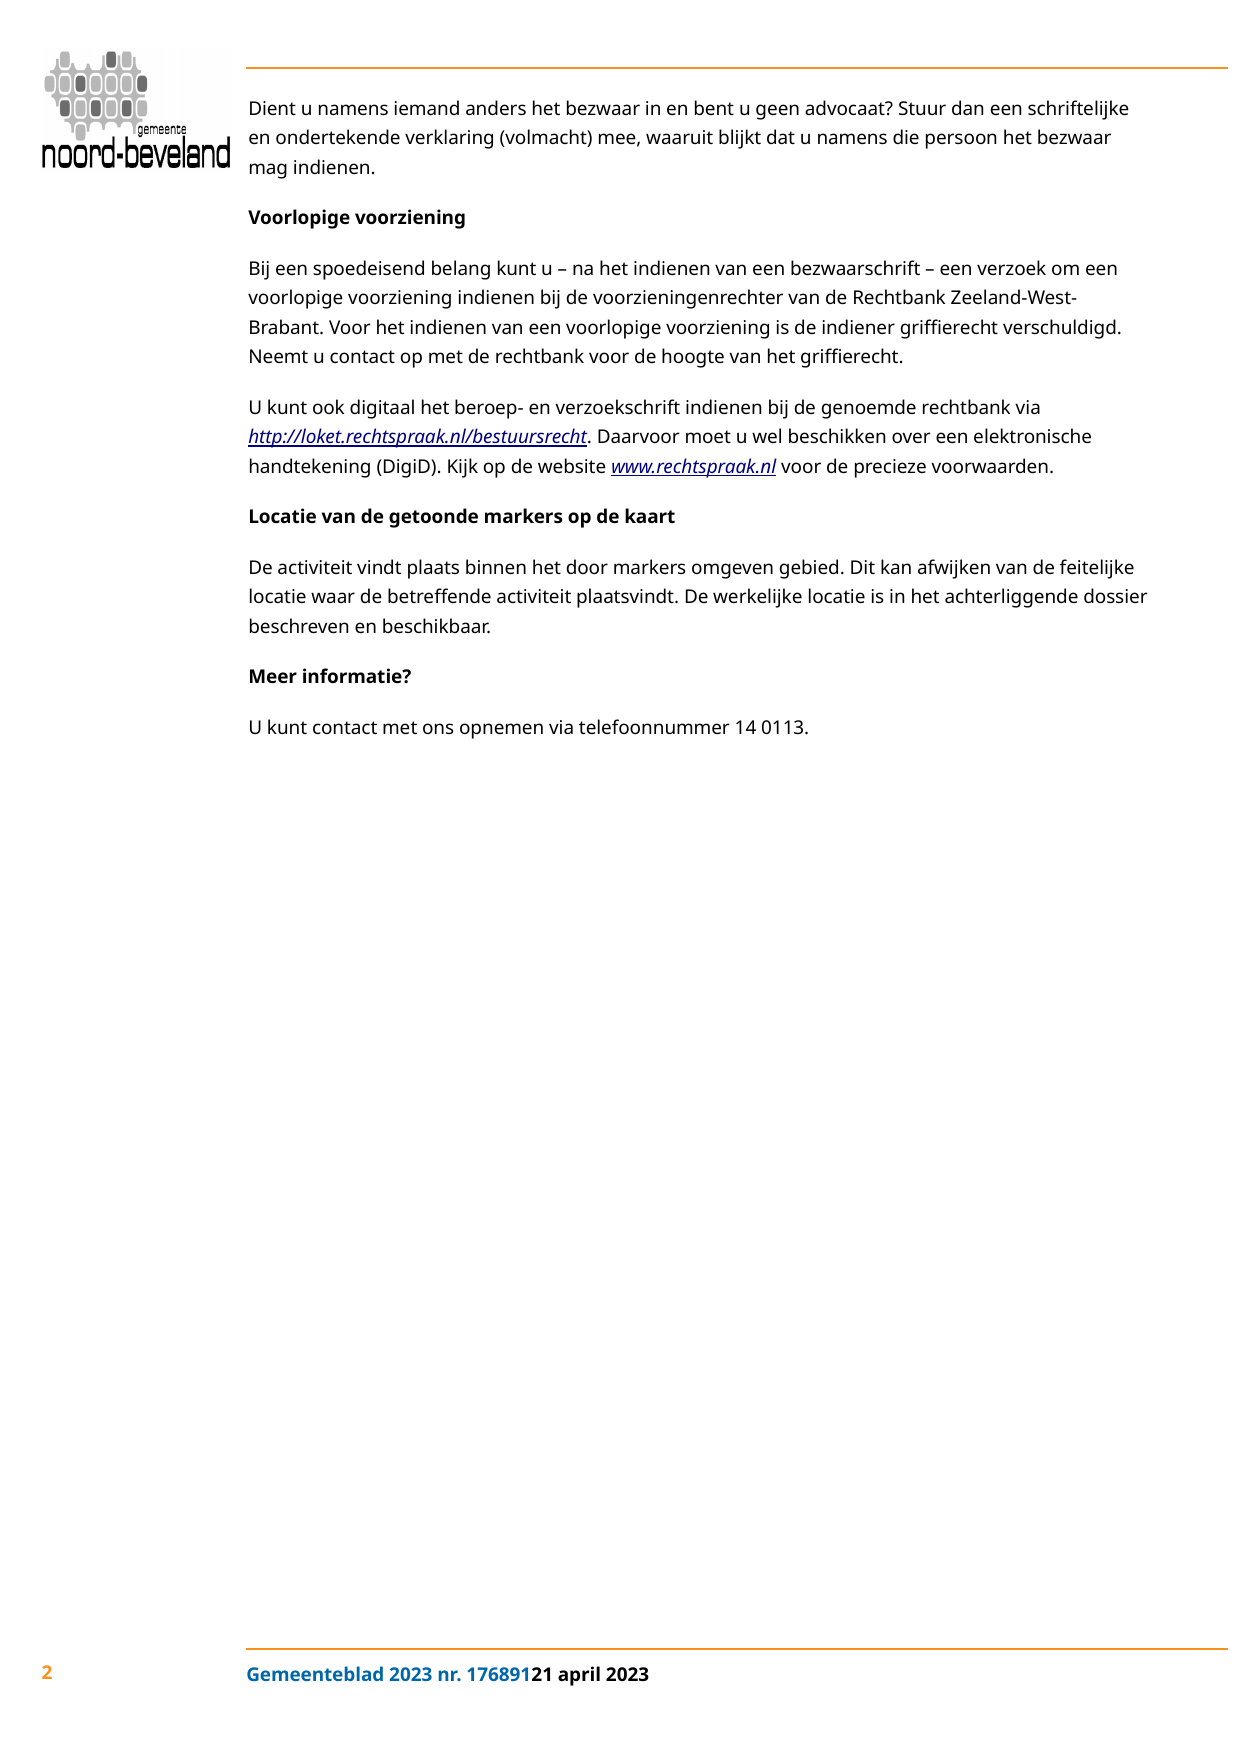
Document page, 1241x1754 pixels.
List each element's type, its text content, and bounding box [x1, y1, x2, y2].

text Dient u namens iemand anders het bezwaar in en bent u geen advocaat? Stuur dan een schriftelijke en ondertekende verklaring (volmacht) mee, waaruit blijkt dat u namens die persoon het bezwaar mag indienen. [248, 95, 1152, 180]
text U kunt contact met ons opnemen via telefoonnummer 14 0113. [248, 714, 1152, 740]
text Bij een spoedeisend belang kunt u – na het indienen van een bezwaarschrift – een verzoek om een voorlopige voorziening indienen bij de voorzieningenrechter van de Rechtbank Zeeland-West-Brabant. Voor het indienen van een voorlopige voorziening is de indiener griffierecht verschuldigd. Neemt u contact op met de rechtbank voor de hoogte van het griffierecht. [248, 255, 1152, 369]
picture [41, 47, 231, 172]
text U kunt ook digitaal het beroep- en verzoekschrift indienen bij de genoemde rechtbank via http://loket.rechtspraak.nl/bestuursrecht. Daarvoor moet u wel beschikken over een elektronische handtekening (DigiD). Kijk op de website www.rechtspraak.nl voor de precieze voorwaarden. [248, 394, 1152, 479]
text Meer informatie? [248, 663, 1152, 689]
text De activiteit vindt plaats binnen het door markers omgeven gebied. Dit kan afwijken van de feitelijke locatie waar de betreffende activiteit plaatsvindt. De werkelijke locatie is in het achterliggende dossier beschreven en beschikbaar. [248, 554, 1152, 639]
text Voorlopige voorziening [248, 204, 1152, 230]
text Locatie van de getoonde markers op de kaart [248, 503, 1152, 529]
